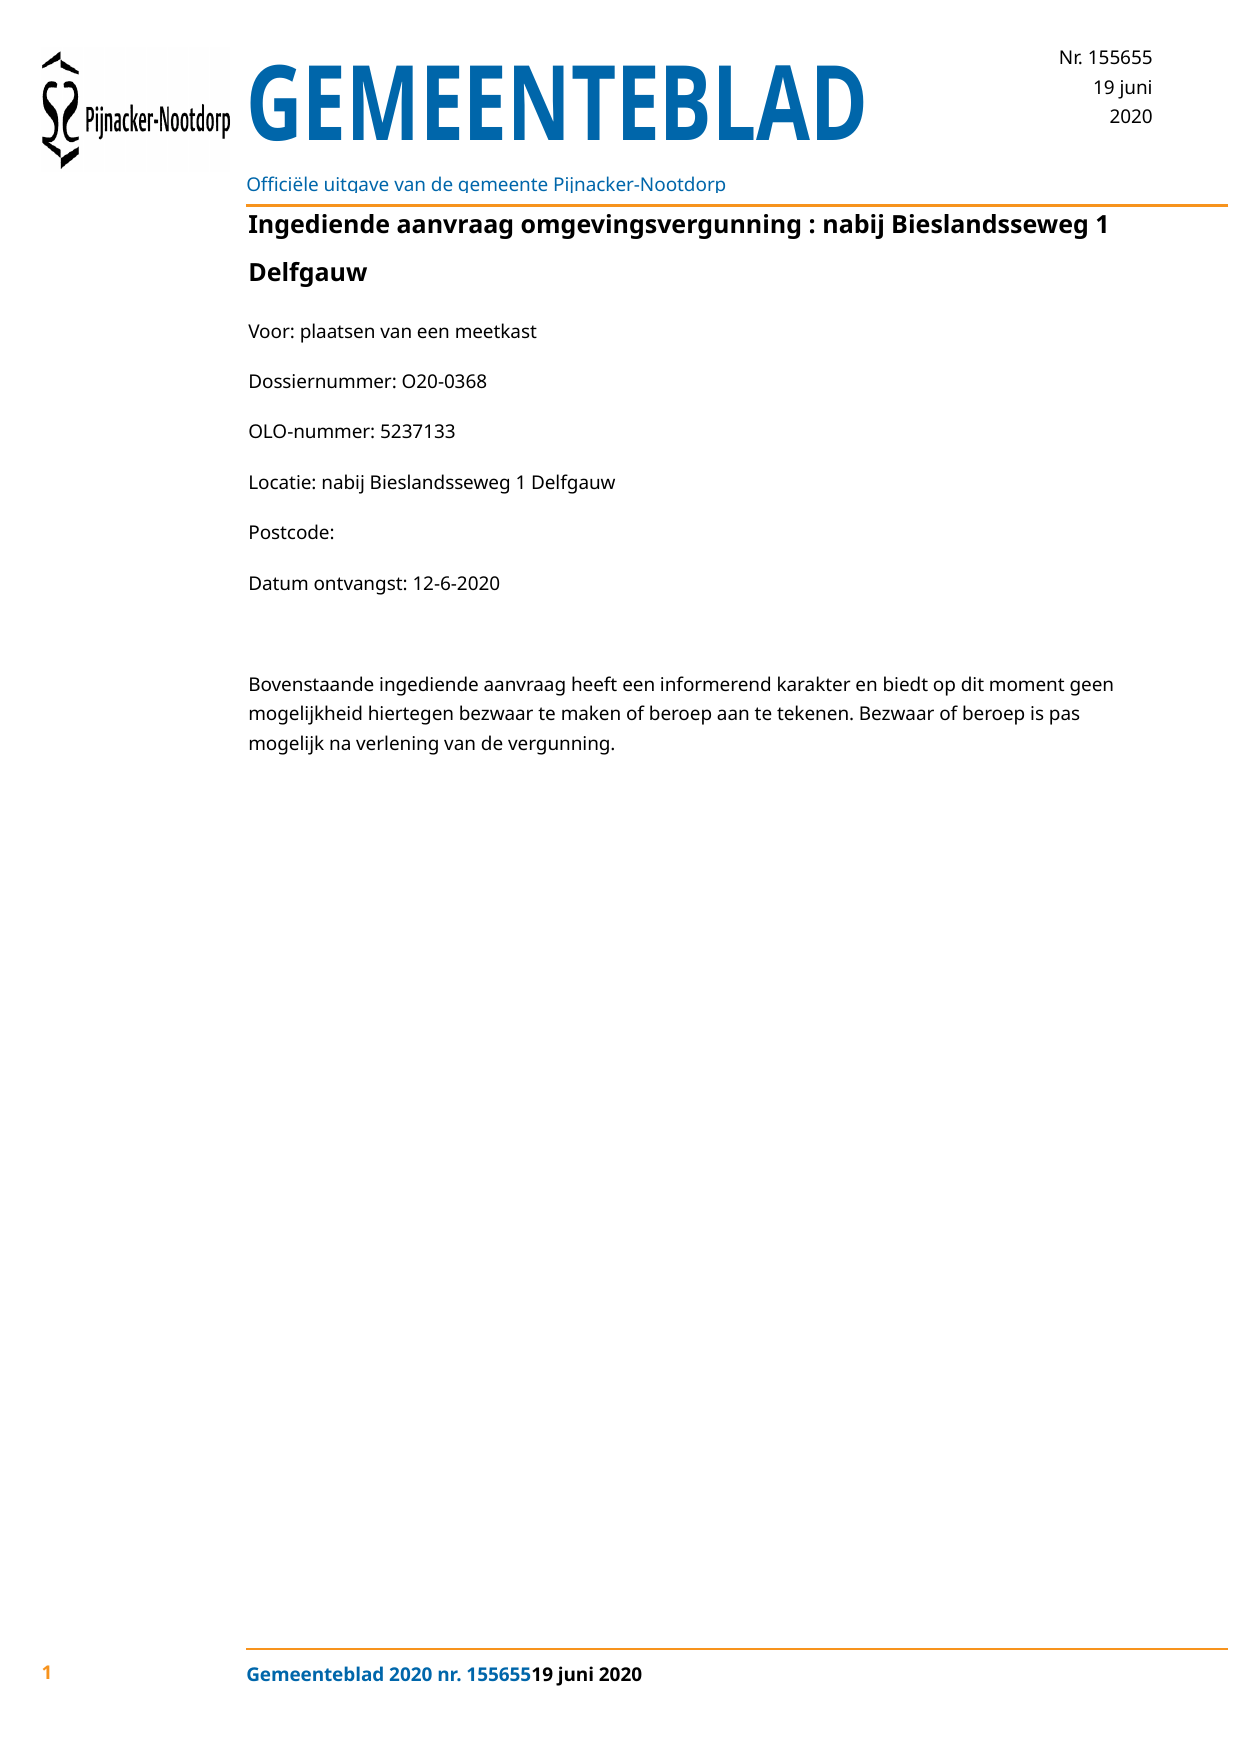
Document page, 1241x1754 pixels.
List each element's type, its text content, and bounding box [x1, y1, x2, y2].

text Voor: plaatsen van een meetkast [248, 318, 1152, 344]
text OLO-nummer: 5237133 [248, 419, 1152, 444]
text Postcode: [248, 519, 1152, 545]
text Datum ontvangst: 12-6-2020 [248, 570, 1152, 596]
text Dossiernummer: O20-0368 [248, 368, 1152, 394]
text Locatie: nabij Bieslandsseweg 1 Delfgauw [248, 469, 1152, 495]
text Ingediende aanvraag omgevingsvergunning : nabij Bieslandsseweg 1 Delfgauw [248, 207, 1152, 288]
picture [41, 47, 231, 172]
text Bovenstaande ingediende aanvraag heeft een informerend karakter en biedt op dit moment geen mogelijkheid hiertegen bezwaar te maken of beroep aan te tekenen. Bezwaar of beroep is pas mogelijk na verlening van de vergunning. [248, 671, 1152, 756]
